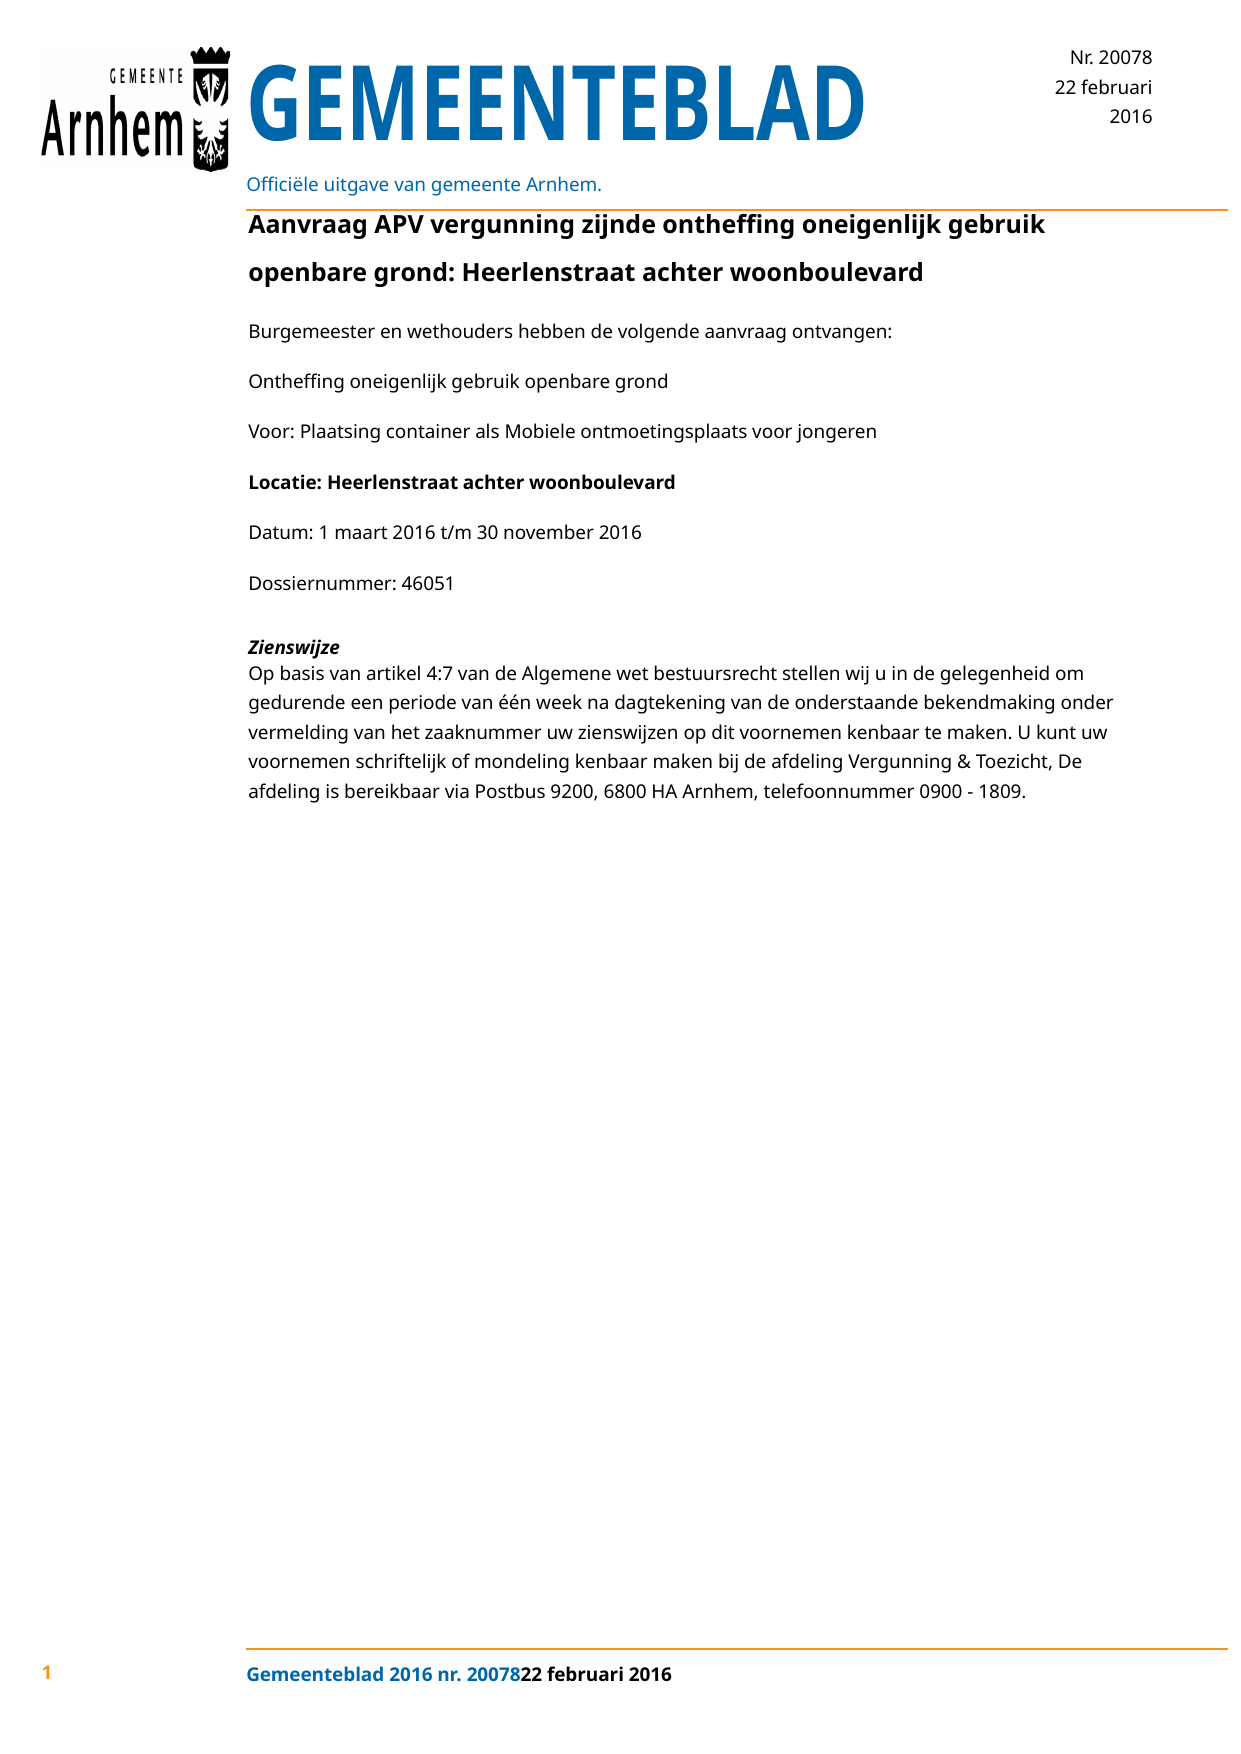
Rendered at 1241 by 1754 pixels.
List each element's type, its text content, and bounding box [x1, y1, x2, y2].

text Burgemeester en wethouders hebben de volgende aanvraag ontvangen: [248, 318, 1152, 344]
text Ontheffing oneigenlijk gebruik openbare grond [248, 368, 1152, 394]
text Aanvraag APV vergunning zijnde ontheffing oneigenlijk gebruik openbare grond: Heerlenstraat achter woonboulevard [248, 211, 1152, 288]
picture [41, 47, 231, 172]
text Op basis van artikel 4:7 van de Algemene wet bestuursrecht stellen wij u in de gelegenheid om gedurende een periode van één week na dagtekening van de onderstaande bekendmaking onder vermelding van het zaaknummer uw zienswijzen op dit voornemen kenbaar te maken. U kunt uw voornemen schriftelijk of mondeling kenbaar maken bij de afdeling Vergunning & Toezicht, De afdeling is bereikbaar via Postbus 9200, 6800 HA Arnhem, telefoonnummer 0900 - 1809. [248, 660, 1152, 804]
text Zienswijze [248, 634, 1152, 660]
text Voor: Plaatsing container als Mobiele ontmoetingsplaats voor jongeren [248, 419, 1152, 444]
text Locatie: Heerlenstraat achter woonboulevard [248, 469, 1152, 495]
text Datum: 1 maart 2016 t/m 30 november 2016 [248, 519, 1152, 545]
text Dossiernummer: 46051 [248, 570, 1152, 596]
